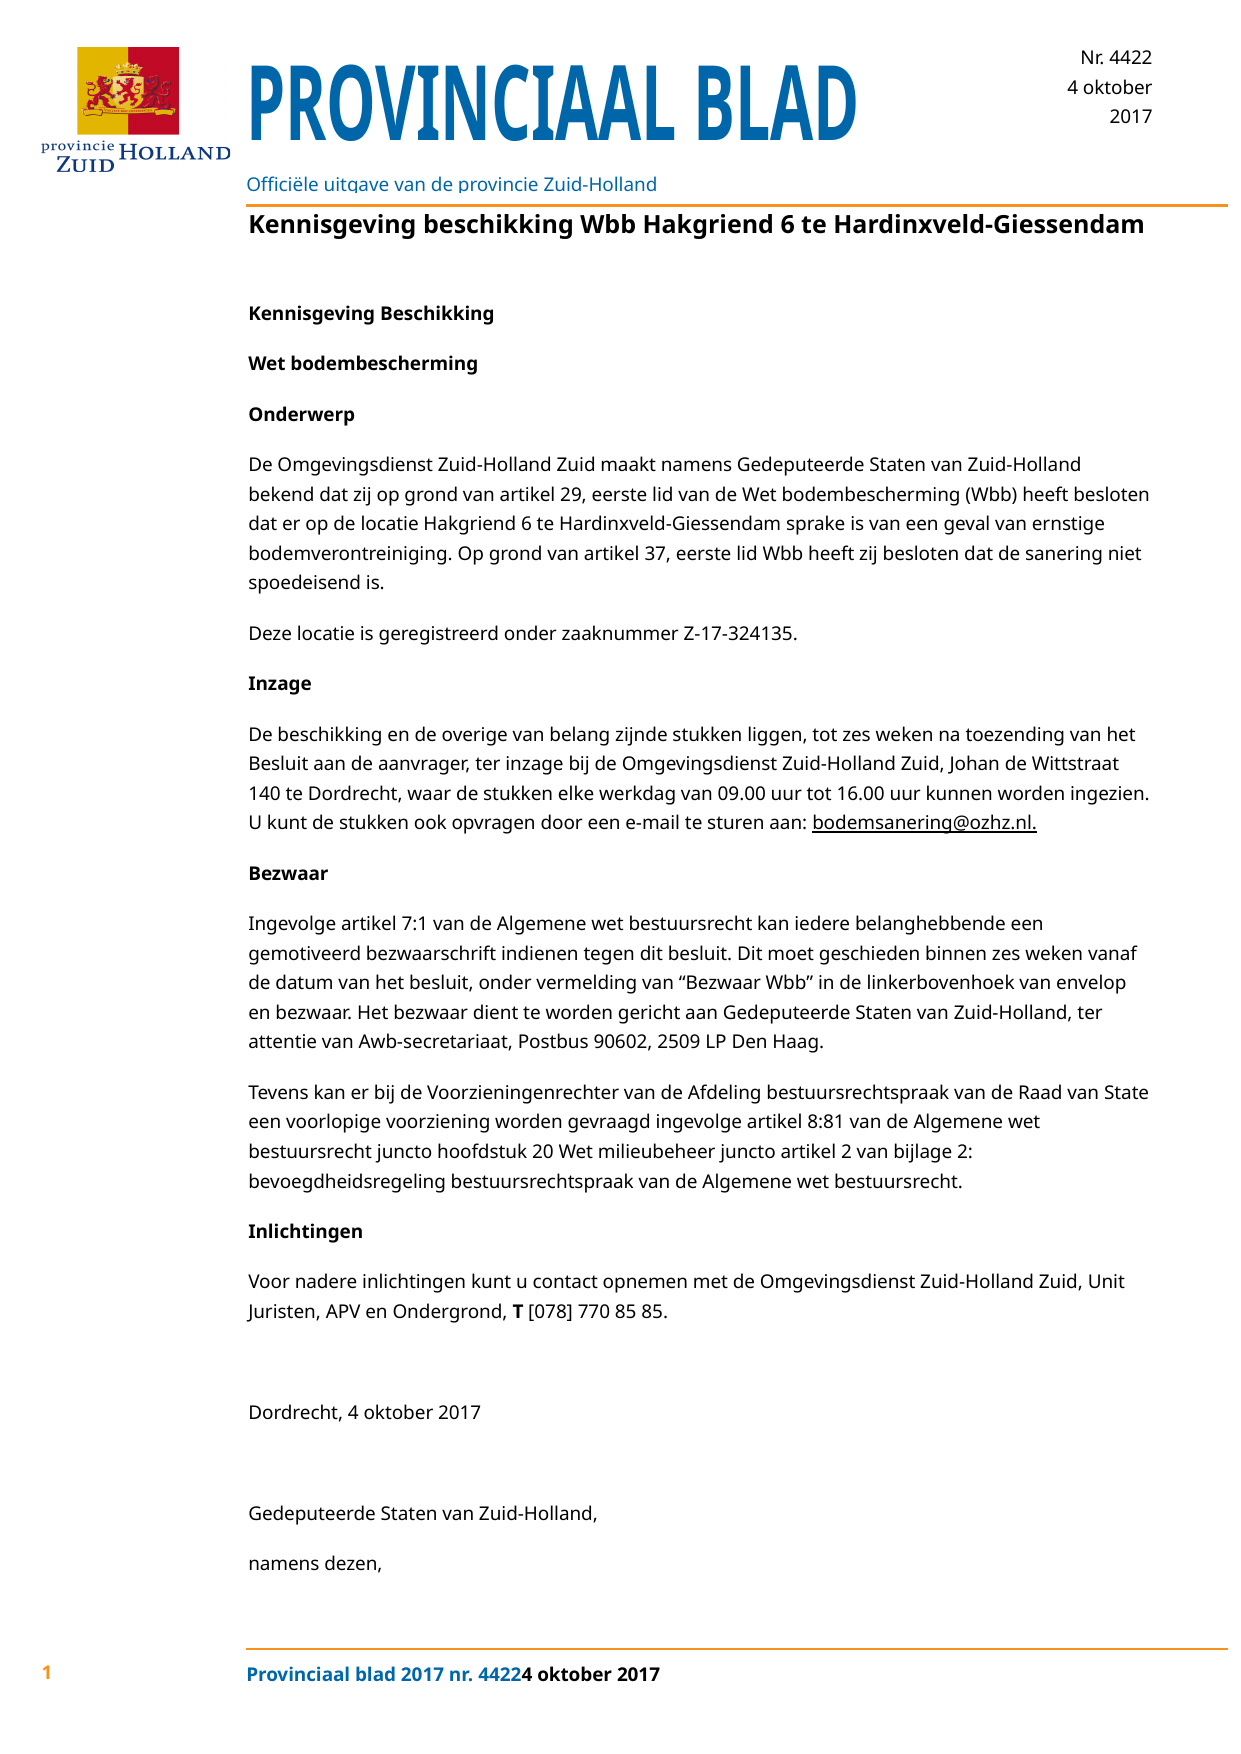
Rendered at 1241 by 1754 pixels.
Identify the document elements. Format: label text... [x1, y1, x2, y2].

text Inlichtingen [248, 1218, 1152, 1244]
text namens dezen, [248, 1550, 1152, 1576]
text Gedeputeerde Staten van Zuid-Holland, [248, 1500, 1152, 1526]
text De Omgevingsdienst Zuid-Holland Zuid maakt namens Gedeputeerde Staten van Zuid-Holland bekend dat zij op grond van artikel 29, eerste lid van de Wet bodembescherming (Wbb) heeft besloten dat er op de locatie Hakgriend 6 te Hardinxveld-Giessendam sprake is van een geval van ernstige bodemverontreiniging. Op grond van artikel 37, eerste lid Wbb heeft zij besloten dat de sanering niet spoedeisend is. [248, 451, 1152, 595]
text Tevens kan er bij de Voorzieningenrechter van de Afdeling bestuursrechtspraak van de Raad van State een voorlopige voorziening worden gevraagd ingevolge artikel 8:81 van de Algemene wet bestuursrecht juncto hoofdstuk 20 Wet milieubeheer juncto artikel 2 van bijlage 2: bevoegdheidsregeling bestuursrechtspraak van de Algemene wet bestuursrecht. [248, 1079, 1152, 1193]
text De beschikking en de overige van belang zijnde stukken liggen, tot zes weken na toezending van het Besluit aan de aanvrager, ter inzage bij de Omgevingsdienst Zuid-Holland Zuid, Johan de Wittstraat 140 te Dordrecht, waar de stukken elke werkdag van 09.00 uur tot 16.00 uur kunnen worden ingezien. U kunt de stukken ook opvragen door een e-mail te sturen aan: bodemsanering@ozhz.nl. [248, 721, 1152, 835]
text Bezwaar [248, 860, 1152, 886]
text Dordrecht, 4 oktober 2017 [248, 1399, 1152, 1425]
text Wet bodembescherming [248, 350, 1152, 376]
text Onderwerp [248, 401, 1152, 426]
text Inzage [248, 670, 1152, 696]
picture [41, 47, 231, 172]
text Voor nadere inlichtingen kunt u contact opnemen met de Omgevingsdienst Zuid-Holland Zuid, Unit Juristen, APV en Ondergrond, T [078] 770 85 85. [248, 1269, 1152, 1324]
text Kennisgeving Beschikking [248, 300, 1152, 326]
text Deze locatie is geregistreerd onder zaaknummer Z-17-324135. [248, 620, 1152, 646]
text Kennisgeving beschikking Wbb Hakgriend 6 te Hardinxveld-Giessendam [248, 207, 1152, 241]
text Ingevolge artikel 7:1 van de Algemene wet bestuursrecht kan iedere belanghebbende een gemotiveerd bezwaarschrift indienen tegen dit besluit. Dit moet geschieden binnen zes weken vanaf de datum van het besluit, onder vermelding van “Bezwaar Wbb” in de linkerbovenhoek van envelop en bezwaar. Het bezwaar dient te worden gericht aan Gedeputeerde Staten van Zuid-Holland, ter attentie van Awb-secretariaat, Postbus 90602, 2509 LP Den Haag. [248, 910, 1152, 1054]
